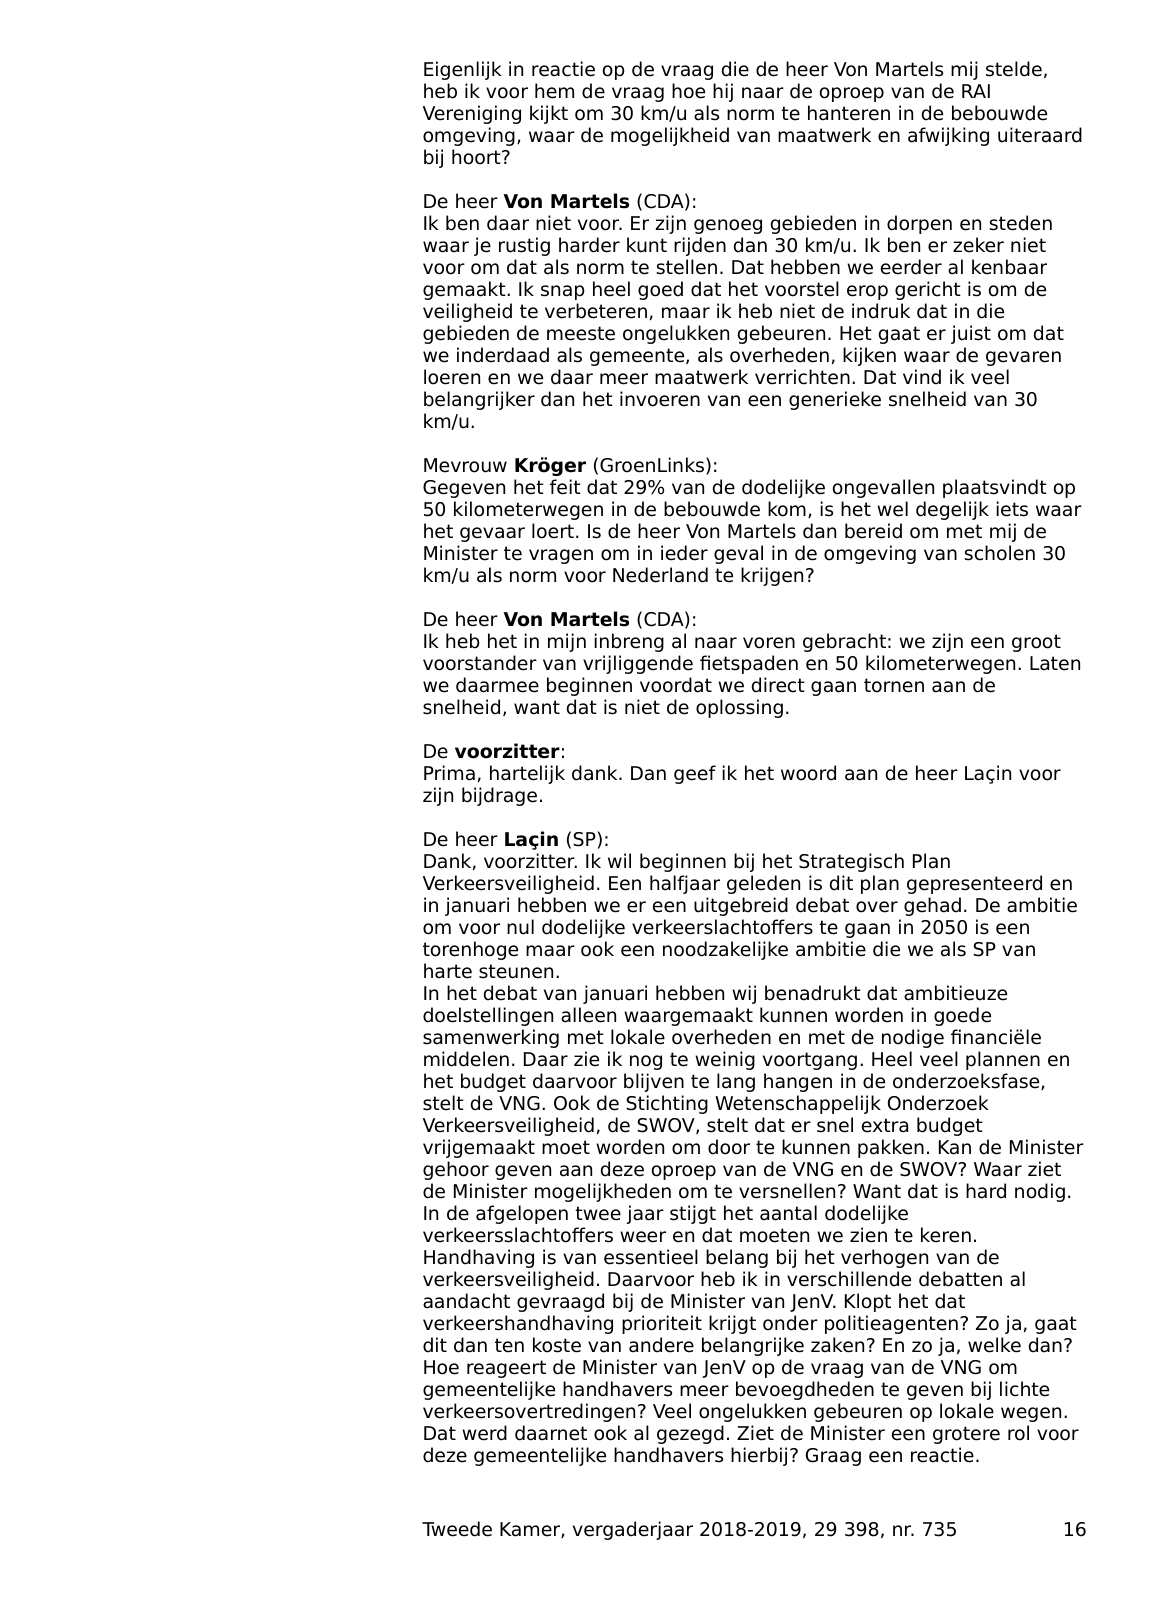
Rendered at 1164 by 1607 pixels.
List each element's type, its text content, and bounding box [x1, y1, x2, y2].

text De heer Von Martels (CDA): [422, 191, 1087, 213]
text De heer Laçin (SP): [422, 829, 1087, 851]
text De voorzitter: [422, 741, 1087, 763]
text Mevrouw Kröger (GroenLinks): [422, 455, 1087, 477]
text Eigenlijk in reactie op de vraag die de heer Von Martels mij stelde, heb ik voor hem de vraag hoe hij naar de oproep van de RAI Vereniging kijkt om 30 km/u als norm te hanteren in de bebouwde omgeving, waar de mogelijkheid van maatwerk en afwijking uiteraard bij hoort? [422, 59, 1087, 169]
text De heer Von Martels (CDA): [422, 609, 1087, 631]
text Dank, voorzitter. Ik wil beginnen bij het Strategisch Plan Verkeersveiligheid. Een halfjaar geleden is dit plan gepresenteerd en in januari hebben we er een uitgebreid debat over gehad. De ambitie om voor nul dodelijke verkeerslachtoffers te gaan in 2050 is een torenhoge maar ook een noodzakelijke ambitie die we als SP van harte steunen. [422, 851, 1087, 983]
text Ik ben daar niet voor. Er zijn genoeg gebieden in dorpen en steden waar je rustig harder kunt rijden dan 30 km/u. Ik ben er zeker niet voor om dat als norm te stellen. Dat hebben we eerder al kenbaar gemaakt. Ik snap heel goed dat het voorstel erop gericht is om de veiligheid te verbeteren, maar ik heb niet de indruk dat in die gebieden de meeste ongelukken gebeuren. Het gaat er juist om dat we inderdaad als gemeente, als overheden, kijken waar de gevaren loeren en we daar meer maatwerk verrichten. Dat vind ik veel belangrijker dan het invoeren van een generieke snelheid van 30 km/u. [422, 213, 1087, 433]
text Gegeven het feit dat 29% van de dodelijke ongevallen plaatsvindt op 50 kilometerwegen in de bebouwde kom, is het wel degelijk iets waar het gevaar loert. Is de heer Von Martels dan bereid om met mij de Minister te vragen om in ieder geval in de omgeving van scholen 30 km/u als norm voor Nederland te krijgen? [422, 477, 1087, 587]
text In het debat van januari hebben wij benadrukt dat ambitieuze doelstellingen alleen waargemaakt kunnen worden in goede samenwerking met lokale overheden en met de nodige financiële middelen. Daar zie ik nog te weinig voortgang. Heel veel plannen en het budget daarvoor blijven te lang hangen in de onderzoeksfase, stelt de VNG. Ook de Stichting Wetenschappelijk Onderzoek Verkeersveiligheid, de SWOV, stelt dat er snel extra budget vrijgemaakt moet worden om door te kunnen pakken. Kan de Minister gehoor geven aan deze oproep van de VNG en de SWOV? Waar ziet de Minister mogelijkheden om te versnellen? Want dat is hard nodig. In de afgelopen twee jaar stijgt het aantal dodelijke verkeersslachtoffers weer en dat moeten we zien te keren. Handhaving is van essentieel belang bij het verhogen van de verkeersveiligheid. Daarvoor heb ik in verschillende debatten al aandacht gevraagd bij de Minister van JenV. Klopt het dat verkeershandhaving prioriteit krijgt onder politieagenten? Zo ja, gaat dit dan ten koste van andere belangrijke zaken? En zo ja, welke dan? Hoe reageert de Minister van JenV op de vraag van de VNG om gemeentelijke handhavers meer bevoegdheden te geven bij lichte verkeersovertredingen? Veel ongelukken gebeuren op lokale wegen. Dat werd daarnet ook al gezegd. Ziet de Minister een grotere rol voor deze gemeentelijke handhavers hierbij? Graag een reactie. [422, 983, 1087, 1467]
text Prima, hartelijk dank. Dan geef ik het woord aan de heer Laçin voor zijn bijdrage. [422, 763, 1087, 807]
text Ik heb het in mijn inbreng al naar voren gebracht: we zijn een groot voorstander van vrijliggende fietspaden en 50 kilometerwegen. Laten we daarmee beginnen voordat we direct gaan tornen aan de snelheid, want dat is niet de oplossing. [422, 631, 1087, 719]
